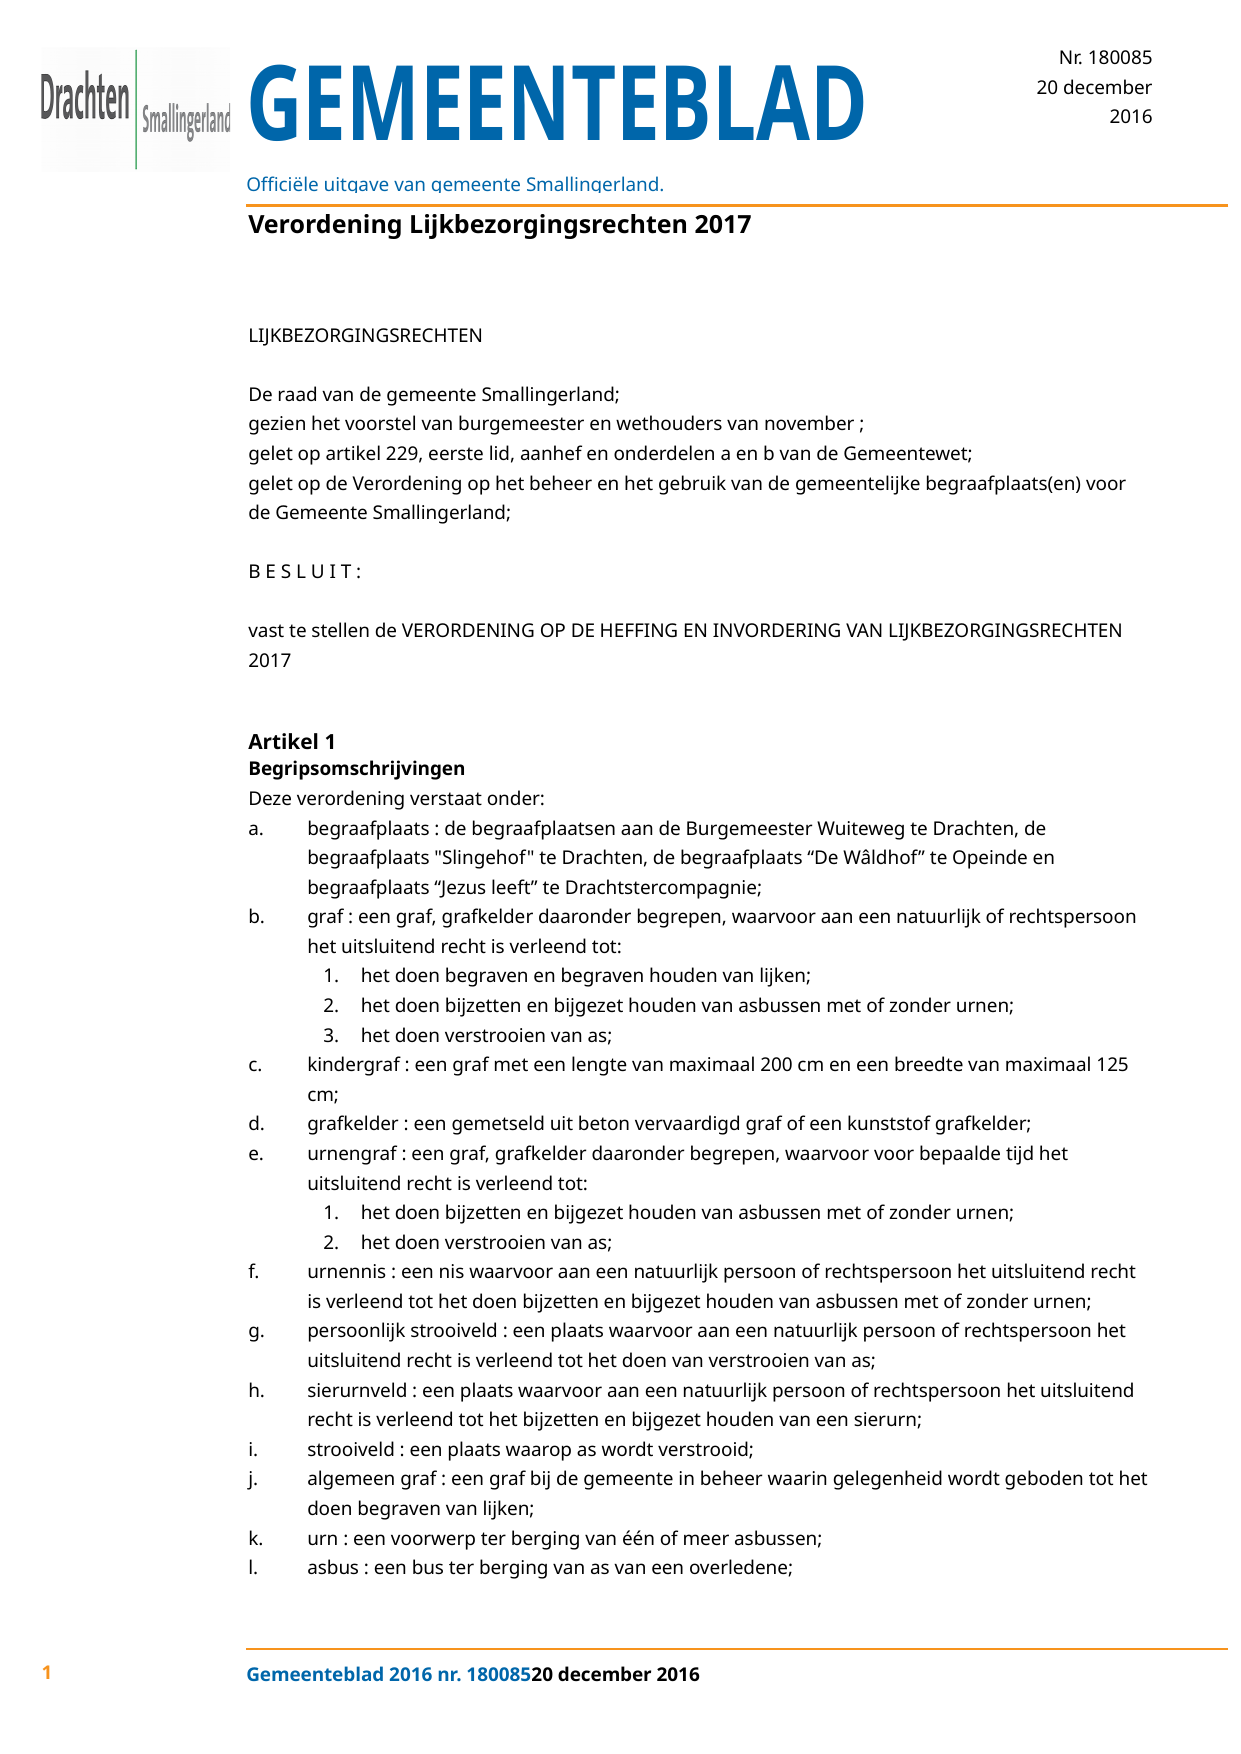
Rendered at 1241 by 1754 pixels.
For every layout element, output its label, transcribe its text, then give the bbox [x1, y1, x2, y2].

text gezien het voorstel van burgemeester en wethouders van november ; [248, 411, 1152, 436]
text gelet op artikel 229, eerste lid, aanhef en onderdelen a en b van de Gemeentewet; [248, 440, 1152, 466]
picture [41, 47, 231, 172]
list urnengraf : een graf, grafkelder daaronder begrepen, waarvoor voor bepaalde tijd het uitsluitend recht is verleend tot: [248, 1140, 1152, 1196]
text Begripsomschrijvingen [248, 756, 1152, 781]
list strooiveld : een plaats waarop as wordt verstrooid; [248, 1436, 1152, 1462]
list urnennis : een nis waarvoor aan een natuurlijk persoon of rechtspersoon het uitsluitend recht is verleend tot het doen bijzetten en bijgezet houden van asbussen met of zonder urnen; [248, 1258, 1152, 1314]
list sierurnveld : een plaats waarvoor aan een natuurlijk persoon of rechtspersoon het uitsluitend recht is verleend tot het bijzetten en bijgezet houden van een sierurn; [248, 1377, 1152, 1432]
list het doen bijzetten en bijgezet houden van asbussen met of zonder urnen; [323, 992, 1152, 1018]
text Artikel 1 [248, 727, 1152, 756]
list urn : een voorwerp ter berging van één of meer asbussen; [248, 1525, 1152, 1551]
list algemeen graf : een graf bij de gemeente in beheer waarin gelegenheid wordt geboden tot het doen begraven van lijken; [248, 1466, 1152, 1521]
text gelet op de Verordening op het beheer en het gebruik van de gemeentelijke begraafplaats(en) voor de Gemeente Smallingerland; [248, 470, 1152, 525]
list kindergraf : een graf met een lengte van maximaal 200 cm en een breedte van maximaal 125 cm; [248, 1051, 1152, 1107]
list persoonlijk strooiveld : een plaats waarvoor aan een natuurlijk persoon of rechtspersoon het uitsluitend recht is verleend tot het doen van verstrooien van as; [248, 1318, 1152, 1373]
list asbus : een bus ter berging van as van een overledene; [248, 1554, 1152, 1580]
list het doen verstrooien van as; [323, 1022, 1152, 1048]
list het doen begraven en begraven houden van lijken; [323, 963, 1152, 988]
list begraafplaats : de begraafplaatsen aan de Burgemeester Wuiteweg te Drachten, de begraafplaats "Slingehof" te Drachten, de begraafplaats “De Wâldhof” te Opeinde en begraafplaats “Jezus leeft” te Drachtstercompagnie; [248, 815, 1152, 900]
text Verordening Lijkbezorgingsrechten 2017 [248, 207, 1152, 241]
text vast te stellen de VERORDENING OP DE HEFFING EN INVORDERING VAN LIJKBEZORGINGSRECHTEN 2017 [248, 618, 1152, 673]
text B E S L U I T : [248, 558, 1152, 584]
list het doen bijzetten en bijgezet houden van asbussen met of zonder urnen; [323, 1199, 1152, 1225]
list graf : een graf, grafkelder daaronder begrepen, waarvoor aan een natuurlijk of rechtspersoon het uitsluitend recht is verleend tot: [248, 903, 1152, 959]
list grafkelder : een gemetseld uit beton vervaardigd graf of een kunststof grafkelder; [248, 1111, 1152, 1136]
text Deze verordening verstaat onder: [248, 785, 1152, 811]
text LIJKBEZORGINGSRECHTEN [248, 322, 1152, 347]
list het doen verstrooien van as; [323, 1229, 1152, 1255]
text De raad van de gemeente Smallingerland; [248, 381, 1152, 407]
